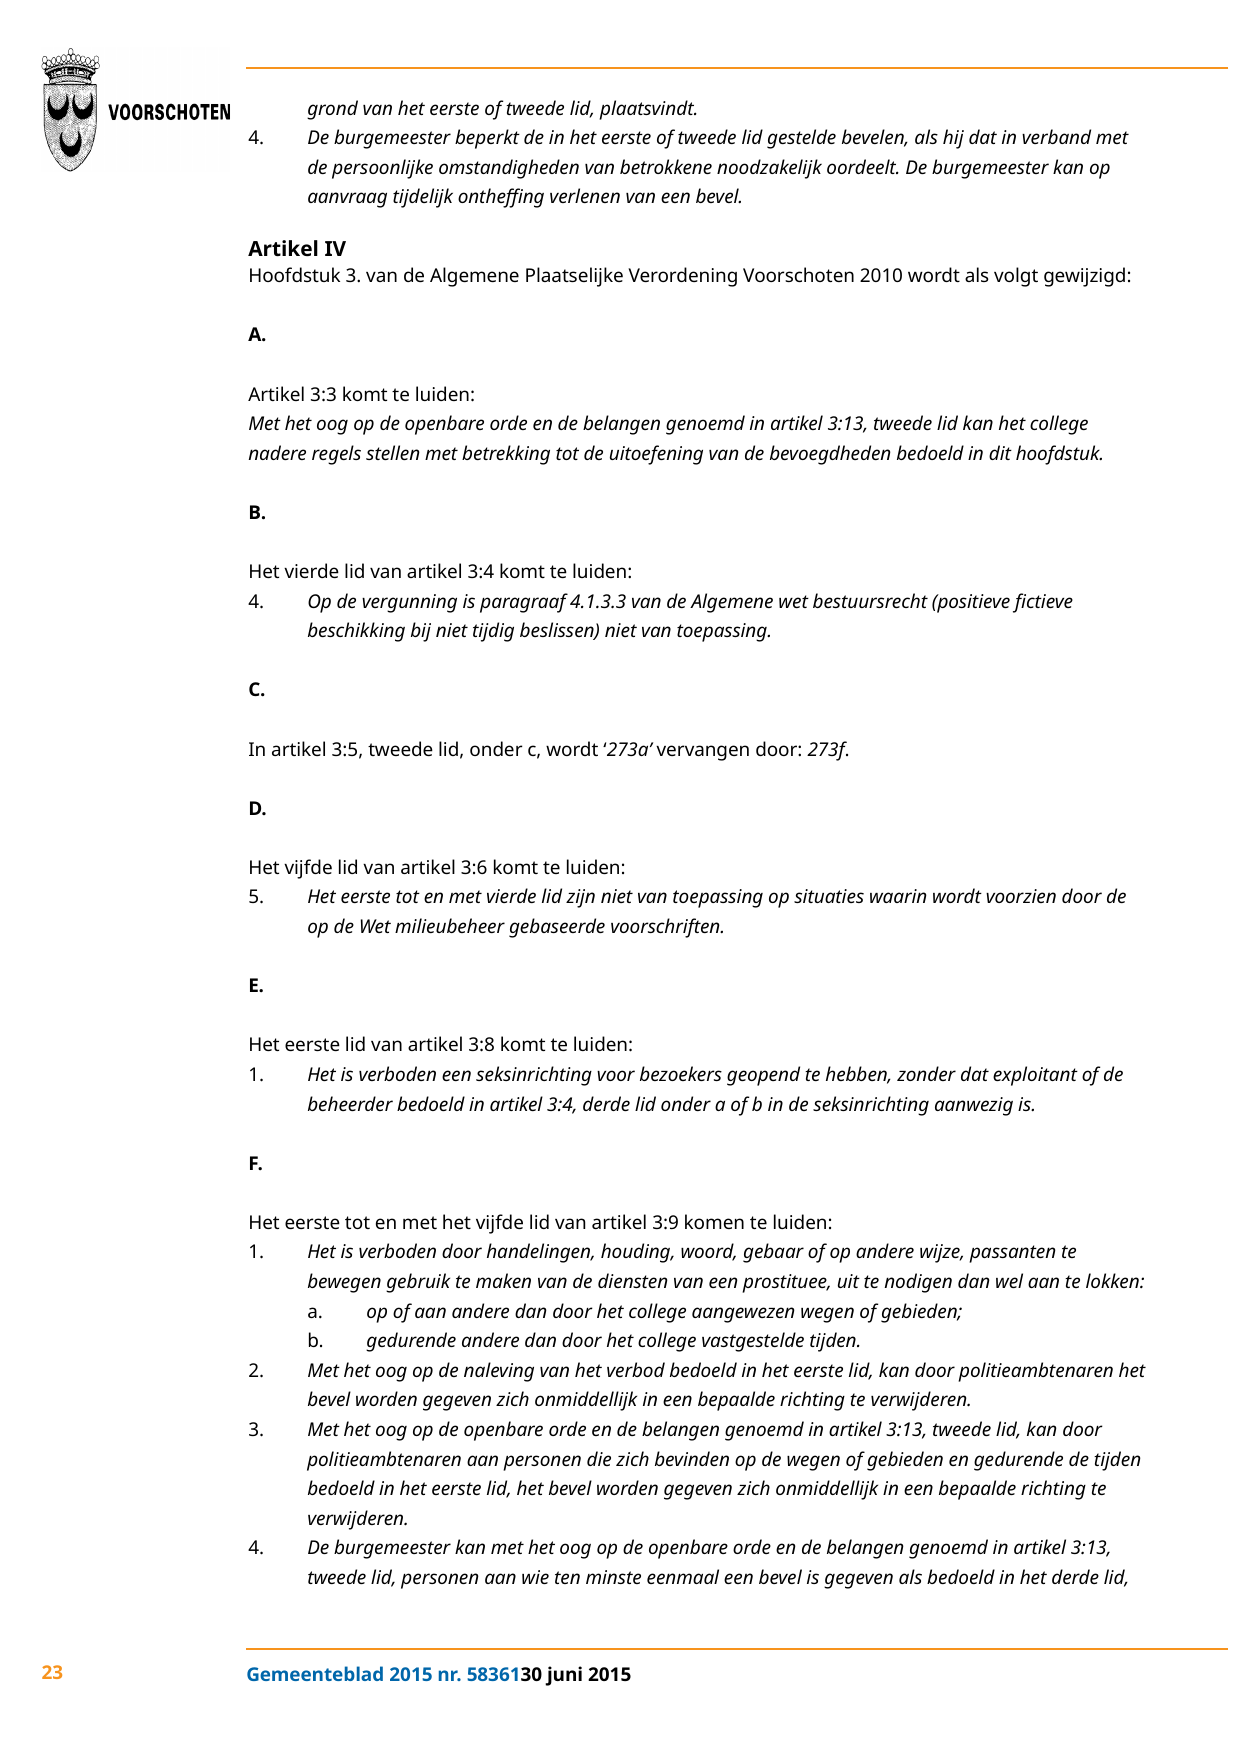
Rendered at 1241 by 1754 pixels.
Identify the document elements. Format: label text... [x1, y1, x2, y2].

list grond van het eerste of tweede lid, plaatsvindt. [248, 95, 1152, 121]
text Artikel 3:3 komt te luiden: [248, 381, 1152, 406]
list gedurende andere dan door het college vastgestelde tijden. [307, 1327, 1152, 1353]
text Artikel IV [248, 234, 1152, 262]
list Met het oog op de openbare orde en de belangen genoemd in artikel 3:13, tweede lid, kan door politieambtenaren aan personen die zich bevinden op de wegen of gebieden en gedurende de tijden bedoeld in het eerste lid, het bevel worden gegeven zich onmiddellijk in een bepaalde richting te verwijderen. [248, 1416, 1152, 1531]
list De burgemeester kan met het oog op de openbare orde en de belangen genoemd in artikel 3:13, tweede lid, personen aan wie ten minste eenmaal een bevel is gegeven als bedoeld in het derde lid, [248, 1534, 1152, 1590]
text F. [248, 1150, 1152, 1176]
text Hoofdstuk 3. van de Algemene Plaatselijke Verordening Voorschoten 2010 wordt als volgt gewijzigd: [248, 262, 1152, 288]
text A. [248, 322, 1152, 347]
picture [41, 47, 231, 172]
text D. [248, 795, 1152, 821]
list Op de vergunning is paragraaf 4.1.3.3 van de Algemene wet bestuursrecht (positieve fictieve beschikking bij niet tijdig beslissen) niet van toepassing. [248, 588, 1152, 643]
list op of aan andere dan door het college aangewezen wegen of gebieden; [307, 1298, 1152, 1323]
text E. [248, 972, 1152, 998]
text Het vierde lid van artikel 3:4 komt te luiden: [248, 558, 1152, 584]
list De burgemeester beperkt de in het eerste of tweede lid gestelde bevelen, als hij dat in verband met de persoonlijke omstandigheden van betrokkene noodzakelijk oordeelt. De burgemeester kan op aanvraag tijdelijk ontheffing verlenen van een bevel. [248, 124, 1152, 209]
text Het eerste lid van artikel 3:8 komt te luiden: [248, 1032, 1152, 1057]
list Met het oog op de naleving van het verbod bedoeld in het eerste lid, kan door politieambtenaren het bevel worden gegeven zich onmiddellijk in een bepaalde richting te verwijderen. [248, 1357, 1152, 1412]
text In artikel 3:5, tweede lid, onder c, wordt ‘273a’ vervangen door: 273f. [248, 736, 1152, 761]
text Het eerste tot en met het vijfde lid van artikel 3:9 komen te luiden: [248, 1209, 1152, 1235]
text C. [248, 677, 1152, 702]
text B. [248, 499, 1152, 525]
list Het eerste tot en met vierde lid zijn niet van toepassing op situaties waarin wordt voorzien door de op de Wet milieubeheer gebaseerde voorschriften. [248, 884, 1152, 939]
list Het is verboden een seksinrichting voor bezoekers geopend te hebben, zonder dat exploitant of de beheerder bedoeld in artikel 3:4, derde lid onder a of b in de seksinrichting aanwezig is. [248, 1061, 1152, 1116]
text Met het oog op de openbare orde en de belangen genoemd in artikel 3:13, tweede lid kan het college nadere regels stellen met betrekking tot de uitoefening van de bevoegdheden bedoeld in dit hoofdstuk. [248, 410, 1152, 466]
list Het is verboden door handelingen, houding, woord, gebaar of op andere wijze, passanten te bewegen gebruik te maken van de diensten van een prostituee, uit te nodigen dan wel aan te lokken: [248, 1239, 1152, 1294]
text Het vijfde lid van artikel 3:6 komt te luiden: [248, 854, 1152, 880]
